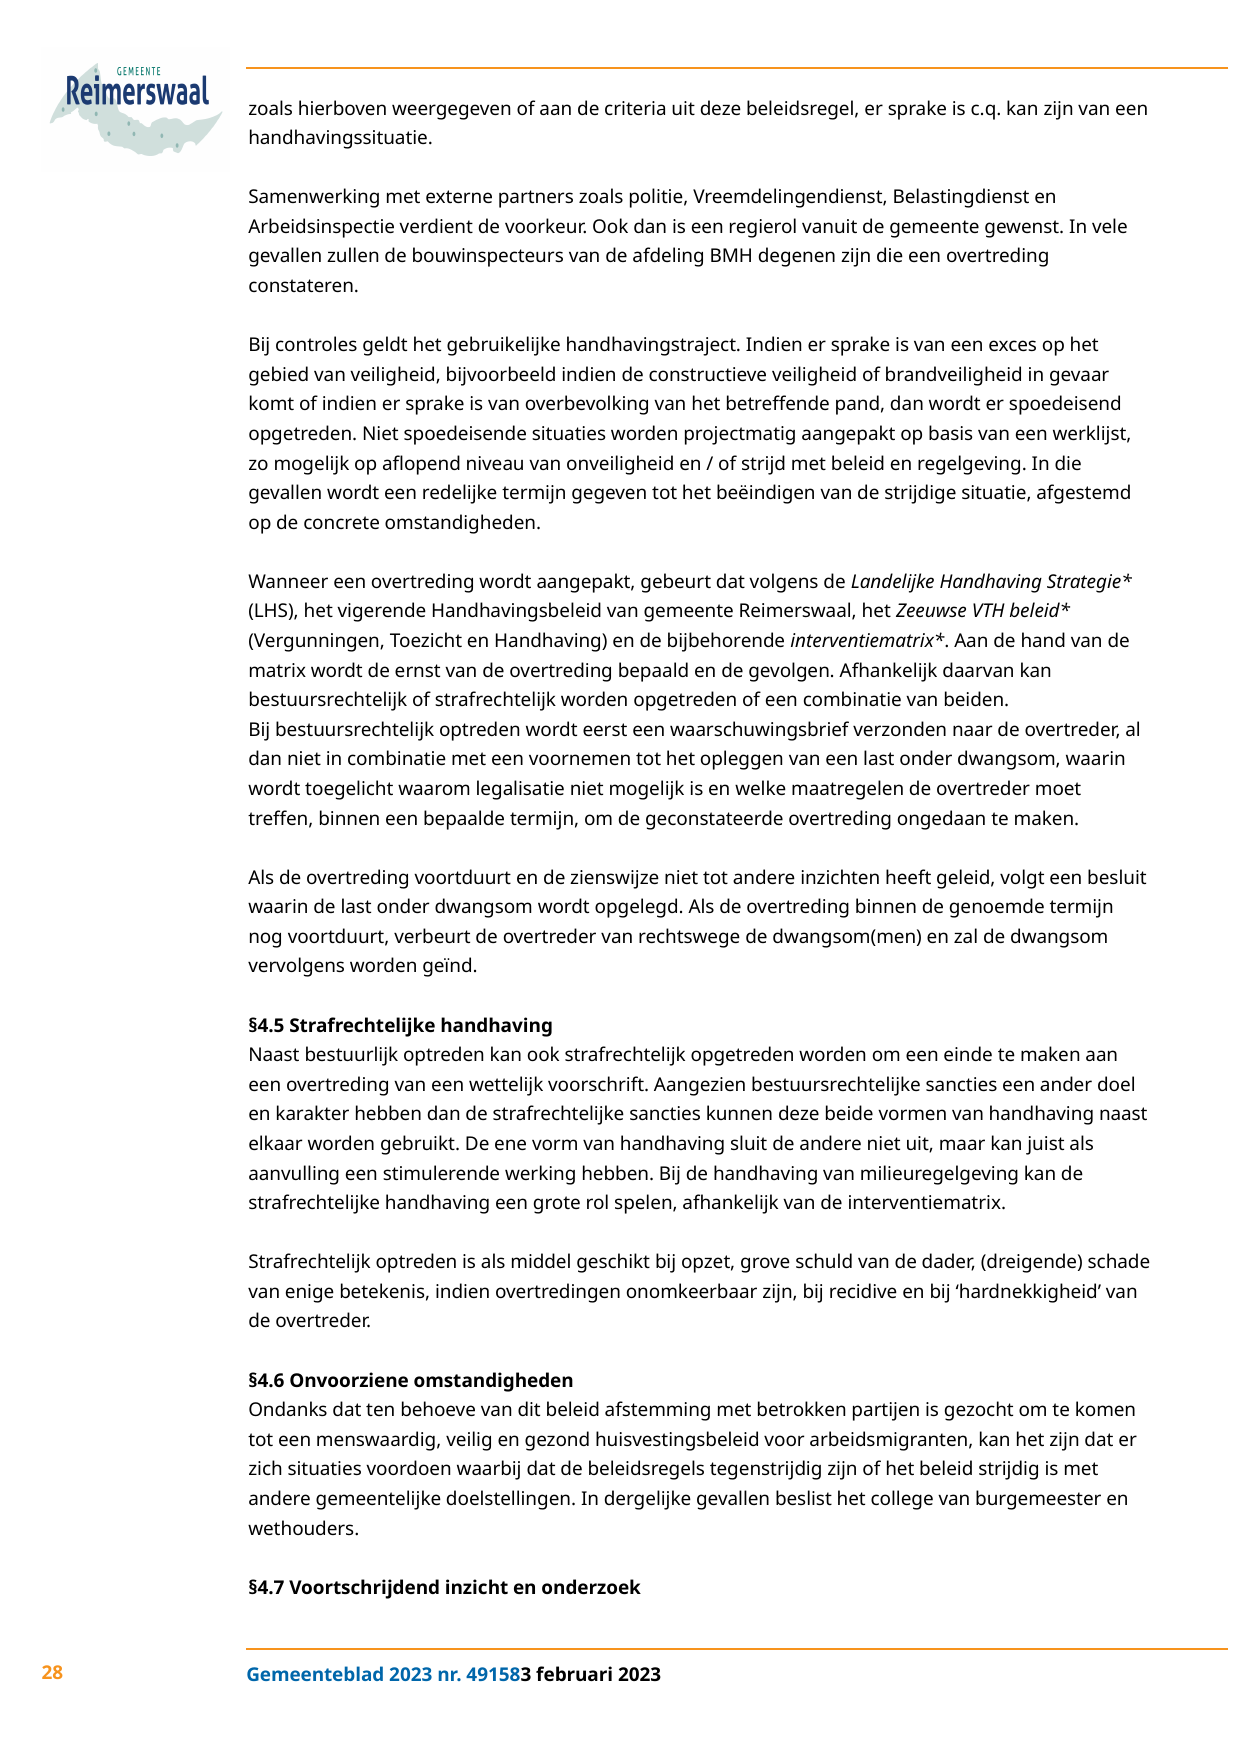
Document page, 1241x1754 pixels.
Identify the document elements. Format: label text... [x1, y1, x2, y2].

text §4.6 Onvoorziene omstandigheden [248, 1367, 1152, 1393]
text §4.5 Strafrechtelijke handhaving [248, 1012, 1152, 1038]
text Bij controles geldt het gebruikelijke handhavingstraject. Indien er sprake is van een exces op het gebied van veiligheid, bijvoorbeeld indien de constructieve veiligheid of brandveiligheid in gevaar komt of indien er sprake is van overbevolking van het betreffende pand, dan wordt er spoedeisend opgetreden. Niet spoedeisende situaties worden projectmatig aangepakt op basis van een werklijst, zo mogelijk op aflopend niveau van onveiligheid en / of strijd met beleid en regelgeving. In die gevallen wordt een redelijke termijn gegeven tot het beëindigen van de strijdige situatie, afgestemd op de concrete omstandigheden. [248, 331, 1152, 535]
picture [41, 47, 231, 172]
text Wanneer een overtreding wordt aangepakt, gebeurt dat volgens de Landelijke Handhaving Strategie* (LHS), het vigerende Handhavingsbeleid van gemeente Reimerswaal, het Zeeuwse VTH beleid* (Vergunningen, Toezicht en Handhaving) en de bijbehorende interventiematrix*. Aan de hand van de matrix wordt de ernst van de overtreding bepaald en de gevolgen. Afhankelijk daarvan kan bestuursrechtelijk of strafrechtelijk worden opgetreden of een combinatie van beiden. [248, 568, 1152, 712]
text Strafrechtelijk optreden is als middel geschikt bij opzet, grove schuld van de dader, (dreigende) schade van enige betekenis, indien overtredingen onomkeerbaar zijn, bij recidive en bij ‘hardnekkigheid’ van de overtreder. [248, 1248, 1152, 1333]
text Als de overtreding voortduurt en de zienswijze niet tot andere inzichten heeft geleid, volgt een besluit waarin de last onder dwangsom wordt opgelegd. Als de overtreding binnen de genoemde termijn nog voortduurt, verbeurt de overtreder van rechtswege de dwangsom(men) en zal de dwangsom vervolgens worden geïnd. [248, 864, 1152, 978]
text Samenwerking met externe partners zoals politie, Vreemdelingendienst, Belastingdienst en Arbeidsinspectie verdient de voorkeur. Ook dan is een regierol vanuit de gemeente gewenst. In vele gevallen zullen de bouwinspecteurs van de afdeling BMH degenen zijn die een overtreding constateren. [248, 183, 1152, 298]
text Ondanks dat ten behoeve van dit beleid afstemming met betrokken partijen is gezocht om te komen tot een menswaardig, veilig en gezond huisvestingsbeleid voor arbeidsmigranten, kan het zijn dat er zich situaties voordoen waarbij dat de beleidsregels tegenstrijdig zijn of het beleid strijdig is met andere gemeentelijke doelstellingen. In dergelijke gevallen beslist het college van burgemeester en wethouders. [248, 1396, 1152, 1541]
text §4.7 Voortschrijdend inzicht en onderzoek [248, 1574, 1152, 1600]
text zoals hierboven weergegeven of aan de criteria uit deze beleidsregel, er sprake is c.q. kan zijn van een handhavingssituatie. [248, 95, 1152, 150]
text Bij bestuursrechtelijk optreden wordt eerst een waarschuwingsbrief verzonden naar de overtreder, al dan niet in combinatie met een voornemen tot het opleggen van een last onder dwangsom, waarin wordt toegelicht waarom legalisatie niet mogelijk is en welke maatregelen de overtreder moet treffen, binnen een bepaalde termijn, om de geconstateerde overtreding ongedaan te maken. [248, 716, 1152, 831]
text Naast bestuurlijk optreden kan ook strafrechtelijk opgetreden worden om een einde te maken aan een overtreding van een wettelijk voorschrift. Aangezien bestuursrechtelijke sancties een ander doel en karakter hebben dan de strafrechtelijke sancties kunnen deze beide vormen van handhaving naast elkaar worden gebruikt. De ene vorm van handhaving sluit de andere niet uit, maar kan juist als aanvulling een stimulerende werking hebben. Bij de handhaving van milieuregelgeving kan de strafrechtelijke handhaving een grote rol spelen, afhankelijk van de interventiematrix. [248, 1041, 1152, 1215]
